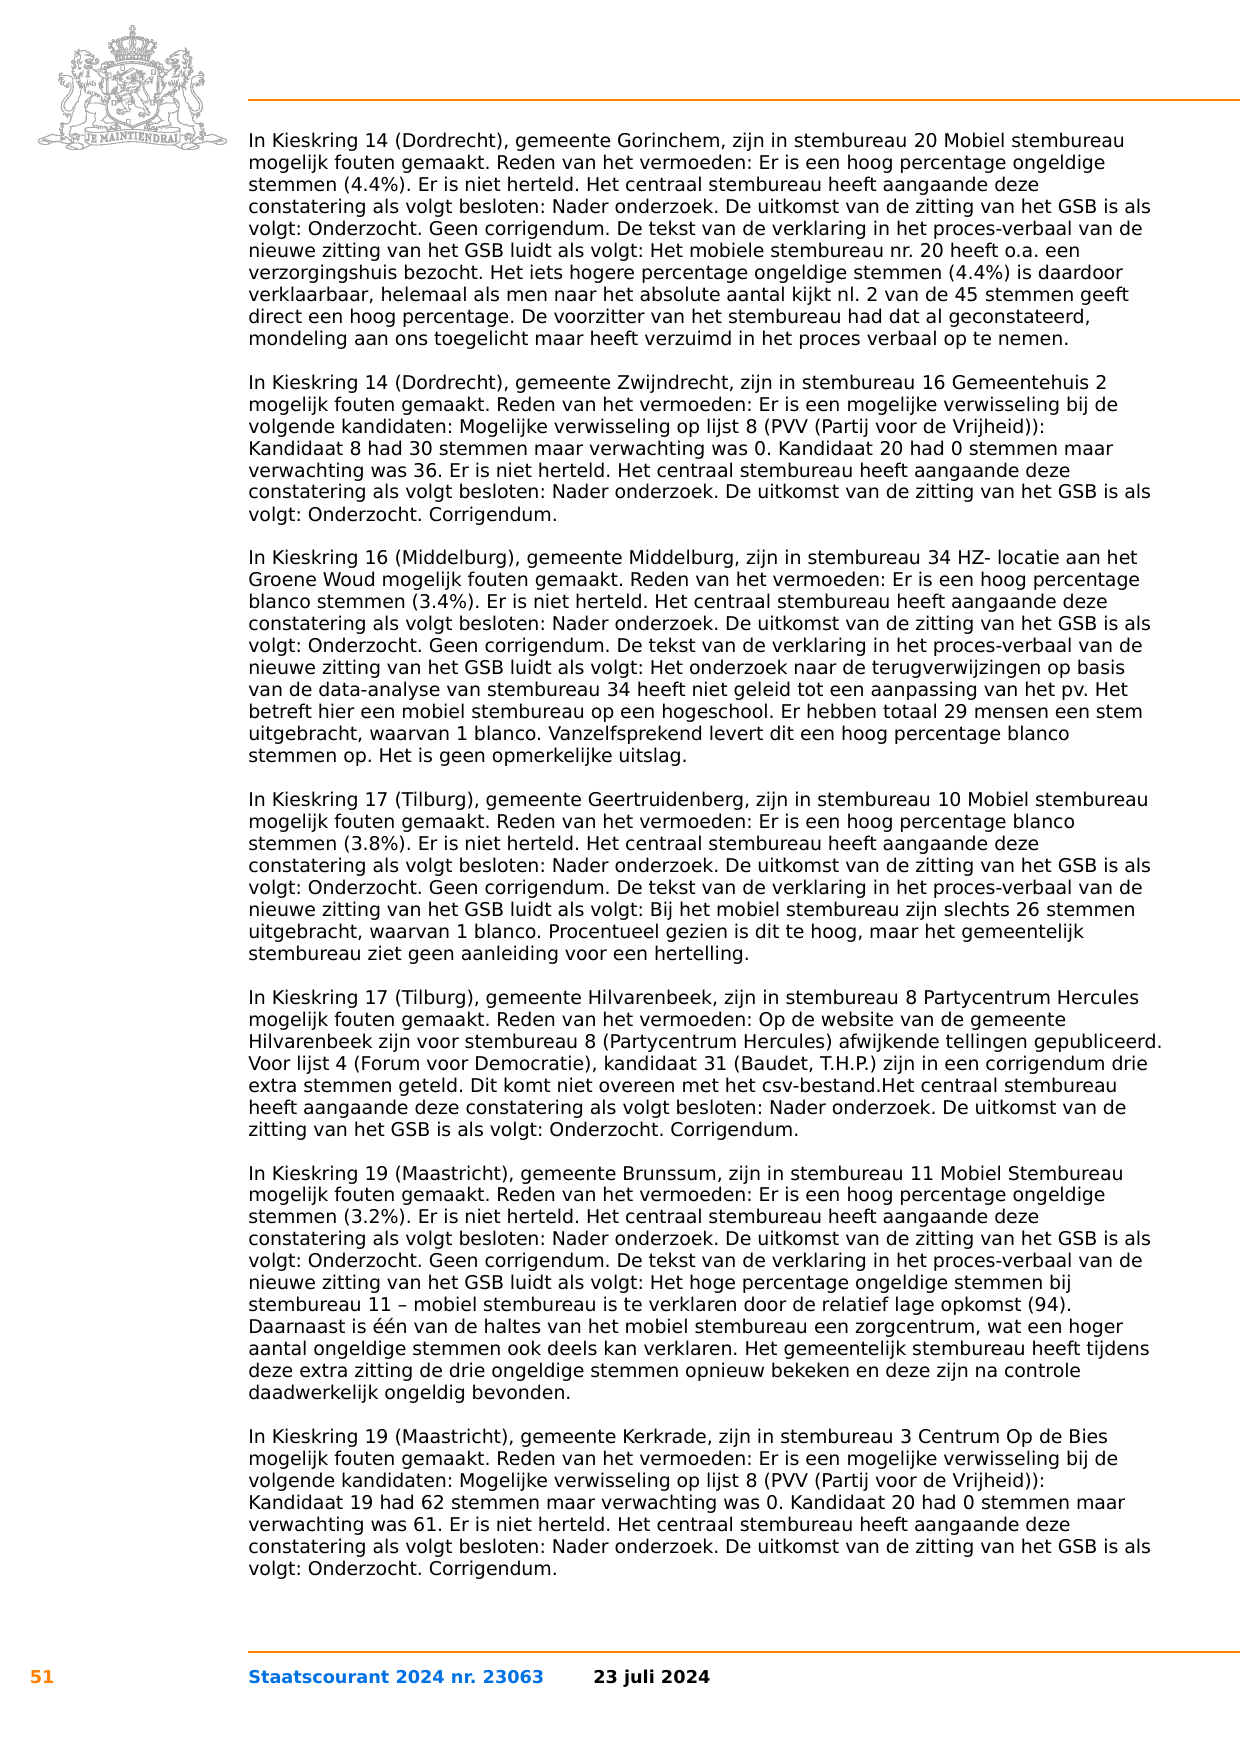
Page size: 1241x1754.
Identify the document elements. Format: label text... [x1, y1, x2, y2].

text In Kieskring 17 (Tilburg), gemeente Hilvarenbeek, zijn in stembureau 8 Partycentrum Hercules mogelijk fouten gemaakt. Reden van het vermoeden: Op de website van de gemeente Hilvarenbeek zijn voor stembureau 8 (Partycentrum Hercules) afwijkende tellingen gepubliceerd. Voor lijst 4 (Forum voor Democratie), kandidaat 31 (Baudet, T.H.P.) zijn in een corrigendum drie extra stemmen geteld. Dit komt niet overeen met het csv-bestand.Het centraal stembureau heeft aangaande deze constatering als volgt besloten: Nader onderzoek. De uitkomst van de zitting van het GSB is als volgt: Onderzocht. Corrigendum. [248, 987, 1163, 1141]
text In Kieskring 19 (Maastricht), gemeente Kerkrade, zijn in stembureau 3 Centrum Op de Bies mogelijk fouten gemaakt. Reden van het vermoeden: Er is een mogelijke verwisseling bij de volgende kandidaten: Mogelijke verwisseling op lijst 8 (PVV (Partij voor de Vrijheid)): Kandidaat 19 had 62 stemmen maar verwachting was 0. Kandidaat 20 had 0 stemmen maar verwachting was 61. Er is niet herteld. Het centraal stembureau heeft aangaande deze constatering als volgt besloten: Nader onderzoek. De uitkomst van de zitting van het GSB is als volgt: Onderzocht. Corrigendum. [248, 1426, 1163, 1580]
picture [38, 25, 227, 150]
text In Kieskring 19 (Maastricht), gemeente Brunssum, zijn in stembureau 11 Mobiel Stembureau mogelijk fouten gemaakt. Reden van het vermoeden: Er is een hoog percentage ongeldige stemmen (3.2%). Er is niet herteld. Het centraal stembureau heeft aangaande deze constatering als volgt besloten: Nader onderzoek. De uitkomst van de zitting van het GSB is als volgt: Onderzocht. Geen corrigendum. De tekst van de verklaring in het proces-verbaal van de nieuwe zitting van het GSB luidt als volgt: Het hoge percentage ongeldige stemmen bij stembureau 11 – mobiel stembureau is te verklaren door de relatief lage opkomst (94). Daarnaast is één van de haltes van het mobiel stembureau een zorgcentrum, wat een hoger aantal ongeldige stemmen ook deels kan verklaren. Het gemeentelijk stembureau heeft tijdens deze extra zitting de drie ongeldige stemmen opnieuw bekeken en deze zijn na controle daadwerkelijk ongeldig bevonden. [248, 1162, 1163, 1404]
text In Kieskring 14 (Dordrecht), gemeente Gorinchem, zijn in stembureau 20 Mobiel stembureau mogelijk fouten gemaakt. Reden van het vermoeden: Er is een hoog percentage ongeldige stemmen (4.4%). Er is niet herteld. Het centraal stembureau heeft aangaande deze constatering als volgt besloten: Nader onderzoek. De uitkomst van de zitting van het GSB is als volgt: Onderzocht. Geen corrigendum. De tekst van de verklaring in het proces-verbaal van de nieuwe zitting van het GSB luidt als volgt: Het mobiele stembureau nr. 20 heeft o.a. een verzorgingshuis bezocht. Het iets hogere percentage ongeldige stemmen (4.4%) is daardoor verklaarbaar, helemaal als men naar het absolute aantal kijkt nl. 2 van de 45 stemmen geeft direct een hoog percentage. De voorzitter van het stembureau had dat al geconstateerd, mondeling aan ons toegelicht maar heeft verzuimd in het proces verbaal op te nemen. [248, 130, 1163, 350]
text In Kieskring 14 (Dordrecht), gemeente Zwijndrecht, zijn in stembureau 16 Gemeentehuis 2 mogelijk fouten gemaakt. Reden van het vermoeden: Er is een mogelijke verwisseling bij de volgende kandidaten: Mogelijke verwisseling op lijst 8 (PVV (Partij voor de Vrijheid)): Kandidaat 8 had 30 stemmen maar verwachting was 0. Kandidaat 20 had 0 stemmen maar verwachting was 36. Er is niet herteld. Het centraal stembureau heeft aangaande deze constatering als volgt besloten: Nader onderzoek. De uitkomst van de zitting van het GSB is als volgt: Onderzocht. Corrigendum. [248, 372, 1163, 525]
text In Kieskring 16 (Middelburg), gemeente Middelburg, zijn in stembureau 34 HZ- locatie aan het Groene Woud mogelijk fouten gemaakt. Reden van het vermoeden: Er is een hoog percentage blanco stemmen (3.4%). Er is niet herteld. Het centraal stembureau heeft aangaande deze constatering als volgt besloten: Nader onderzoek. De uitkomst van de zitting van het GSB is als volgt: Onderzocht. Geen corrigendum. De tekst van de verklaring in het proces-verbaal van de nieuwe zitting van het GSB luidt als volgt: Het onderzoek naar de terugverwijzingen op basis van de data-analyse van stembureau 34 heeft niet geleid tot een aanpassing van het pv. Het betreft hier een mobiel stembureau op een hogeschool. Er hebben totaal 29 mensen een stem uitgebracht, waarvan 1 blanco. Vanzelfsprekend levert dit een hoog percentage blanco stemmen op. Het is geen opmerkelijke uitslag. [248, 547, 1163, 767]
text In Kieskring 17 (Tilburg), gemeente Geertruidenberg, zijn in stembureau 10 Mobiel stembureau mogelijk fouten gemaakt. Reden van het vermoeden: Er is een hoog percentage blanco stemmen (3.8%). Er is niet herteld. Het centraal stembureau heeft aangaande deze constatering als volgt besloten: Nader onderzoek. De uitkomst van de zitting van het GSB is als volgt: Onderzocht. Geen corrigendum. De tekst van de verklaring in het proces-verbaal van de nieuwe zitting van het GSB luidt als volgt: Bij het mobiel stembureau zijn slechts 26 stemmen uitgebracht, waarvan 1 blanco. Procentueel gezien is dit te hoog, maar het gemeentelijk stembureau ziet geen aanleiding voor een hertelling. [248, 789, 1163, 965]
